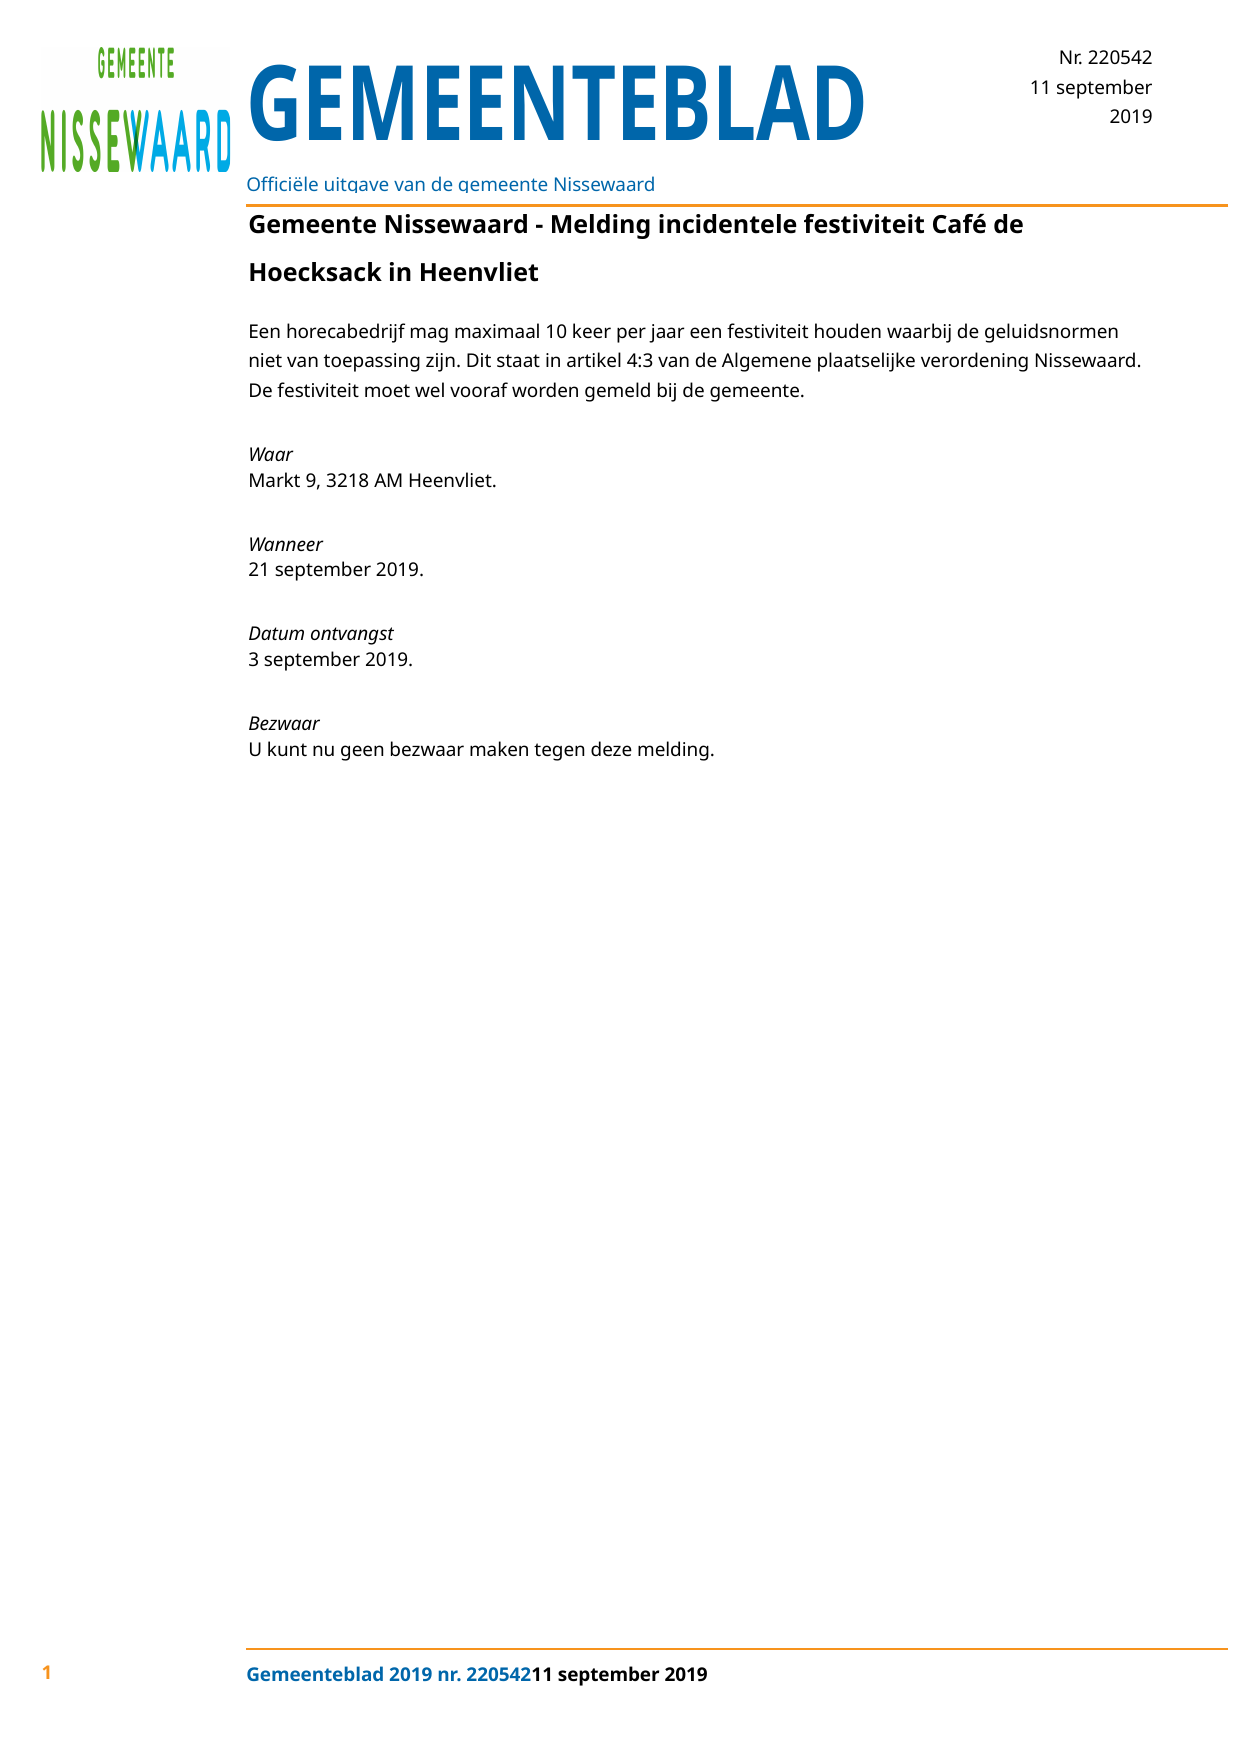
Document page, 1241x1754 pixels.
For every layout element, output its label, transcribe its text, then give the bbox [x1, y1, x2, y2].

text Waar [248, 441, 1152, 467]
text Bezwaar [248, 710, 1152, 736]
text 3 september 2019. [248, 646, 1152, 672]
text 21 september 2019. [248, 556, 1152, 582]
text Markt 9, 3218 AM Heenvliet. [248, 467, 1152, 492]
text Wanneer [248, 531, 1152, 556]
picture [154, 157, 165, 172]
picture [41, 47, 231, 172]
text Gemeente Nissewaard - Melding incidentele festiviteit Café de Hoecksack in Heenvliet [248, 207, 1152, 288]
picture [176, 157, 187, 172]
picture [222, 122, 227, 160]
picture [200, 151, 206, 172]
picture [201, 122, 206, 138]
text Datum ontvangst [248, 620, 1152, 646]
text Een horecabedrijf mag maximaal 10 keer per jaar een festiviteit houden waarbij de geluidsnormen niet van toepassing zijn. Dit staat in artikel 4:3 van de Algemene plaatselijke verordening Nissewaard. De festiviteit moet wel vooraf worden gemeld bij de gemeente. [248, 318, 1152, 403]
text U kunt nu geen bezwaar maken tegen deze melding. [248, 736, 1152, 762]
